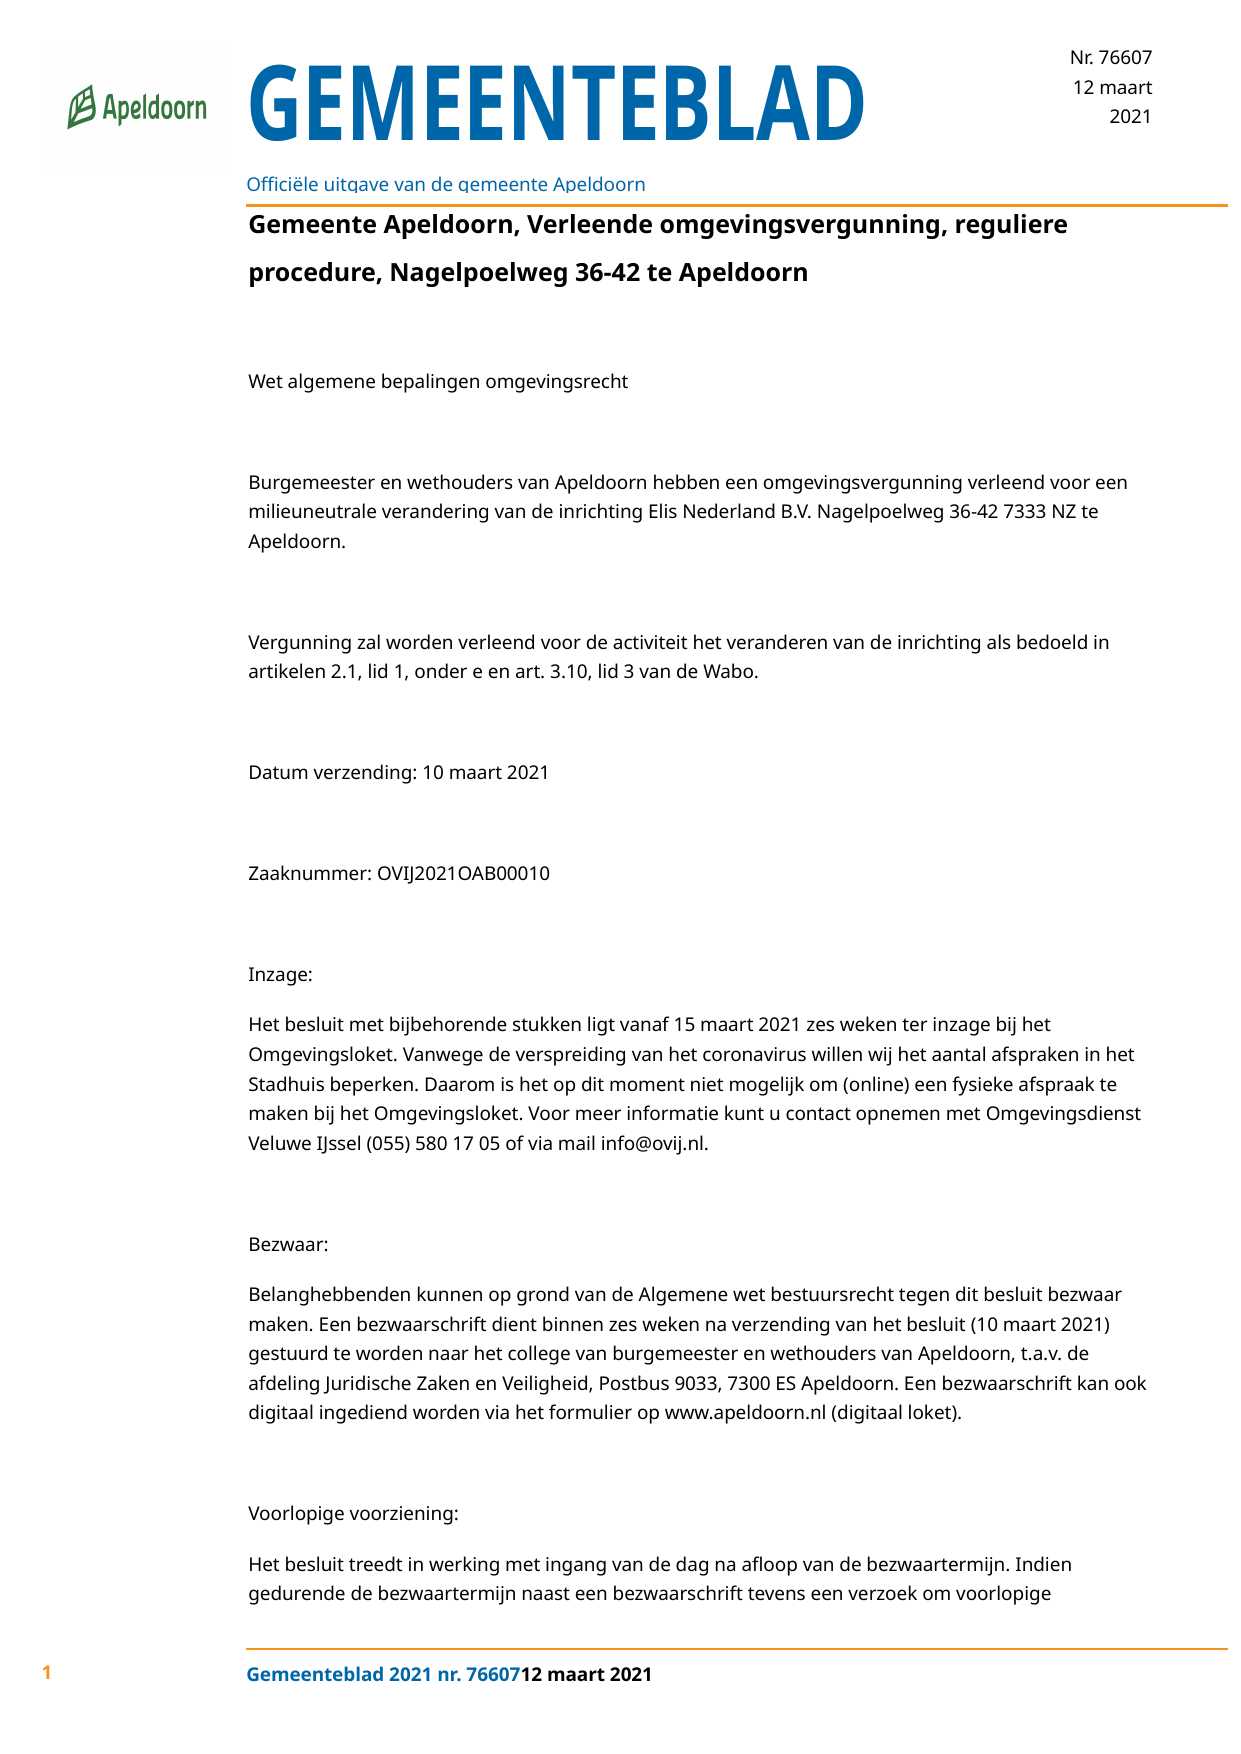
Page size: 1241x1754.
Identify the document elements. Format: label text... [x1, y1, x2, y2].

text Gemeente Apeldoorn, Verleende omgevingsvergunning, reguliere procedure, Nagelpoelweg 36-42 te Apeldoorn [248, 207, 1152, 288]
text Belanghebbenden kunnen op grond van de Algemene wet bestuursrecht tegen dit besluit bezwaar maken. Een bezwaarschrift dient binnen zes weken na verzending van het besluit (10 maart 2021) gestuurd te worden naar het college van burgemeester en wethouders van Apeldoorn, t.a.v. de afdeling Juridische Zaken en Veiligheid, Postbus 9033, 7300 ES Apeldoorn. Een bezwaarschrift kan ook digitaal ingediend worden via het formulier op www.apeldoorn.nl (digitaal loket). [248, 1281, 1152, 1425]
text Wet algemene bepalingen omgevingsrecht [248, 368, 1152, 394]
text Datum verzending: 10 maart 2021 [248, 759, 1152, 785]
picture [41, 47, 231, 172]
text Burgemeester en wethouders van Apeldoorn hebben een omgevingsvergunning verleend voor een milieuneutrale verandering van de inrichting Elis Nederland B.V. Nagelpoelweg 36-42 7333 NZ te Apeldoorn. [248, 469, 1152, 554]
text Het besluit met bijbehorende stukken ligt vanaf 15 maart 2021 zes weken ter inzage bij het Omgevingsloket. Vanwege de verspreiding van het coronavirus willen wij het aantal afspraken in het Stadhuis beperken. Daarom is het op dit moment niet mogelijk om (online) een fysieke afspraak te maken bij het Omgevingsloket. Voor meer informatie kunt u contact opnemen met Omgevingsdienst Veluwe IJssel (055) 580 17 05 of via mail info@ovij.nl. [248, 1012, 1152, 1156]
text Bezwaar: [248, 1231, 1152, 1257]
text Inzage: [248, 961, 1152, 987]
text Het besluit treedt in werking met ingang van de dag na afloop van de bezwaartermijn. Indien gedurende de bezwaartermijn naast een bezwaarschrift tevens een verzoek om voorlopige [248, 1551, 1152, 1606]
text Voorlopige voorziening: [248, 1500, 1152, 1526]
text Vergunning zal worden verleend voor de activiteit het veranderen van de inrichting als bedoeld in artikelen 2.1, lid 1, onder e en art. 3.10, lid 3 van de Wabo. [248, 629, 1152, 684]
text Zaaknummer: OVIJ2021OAB00010 [248, 860, 1152, 886]
